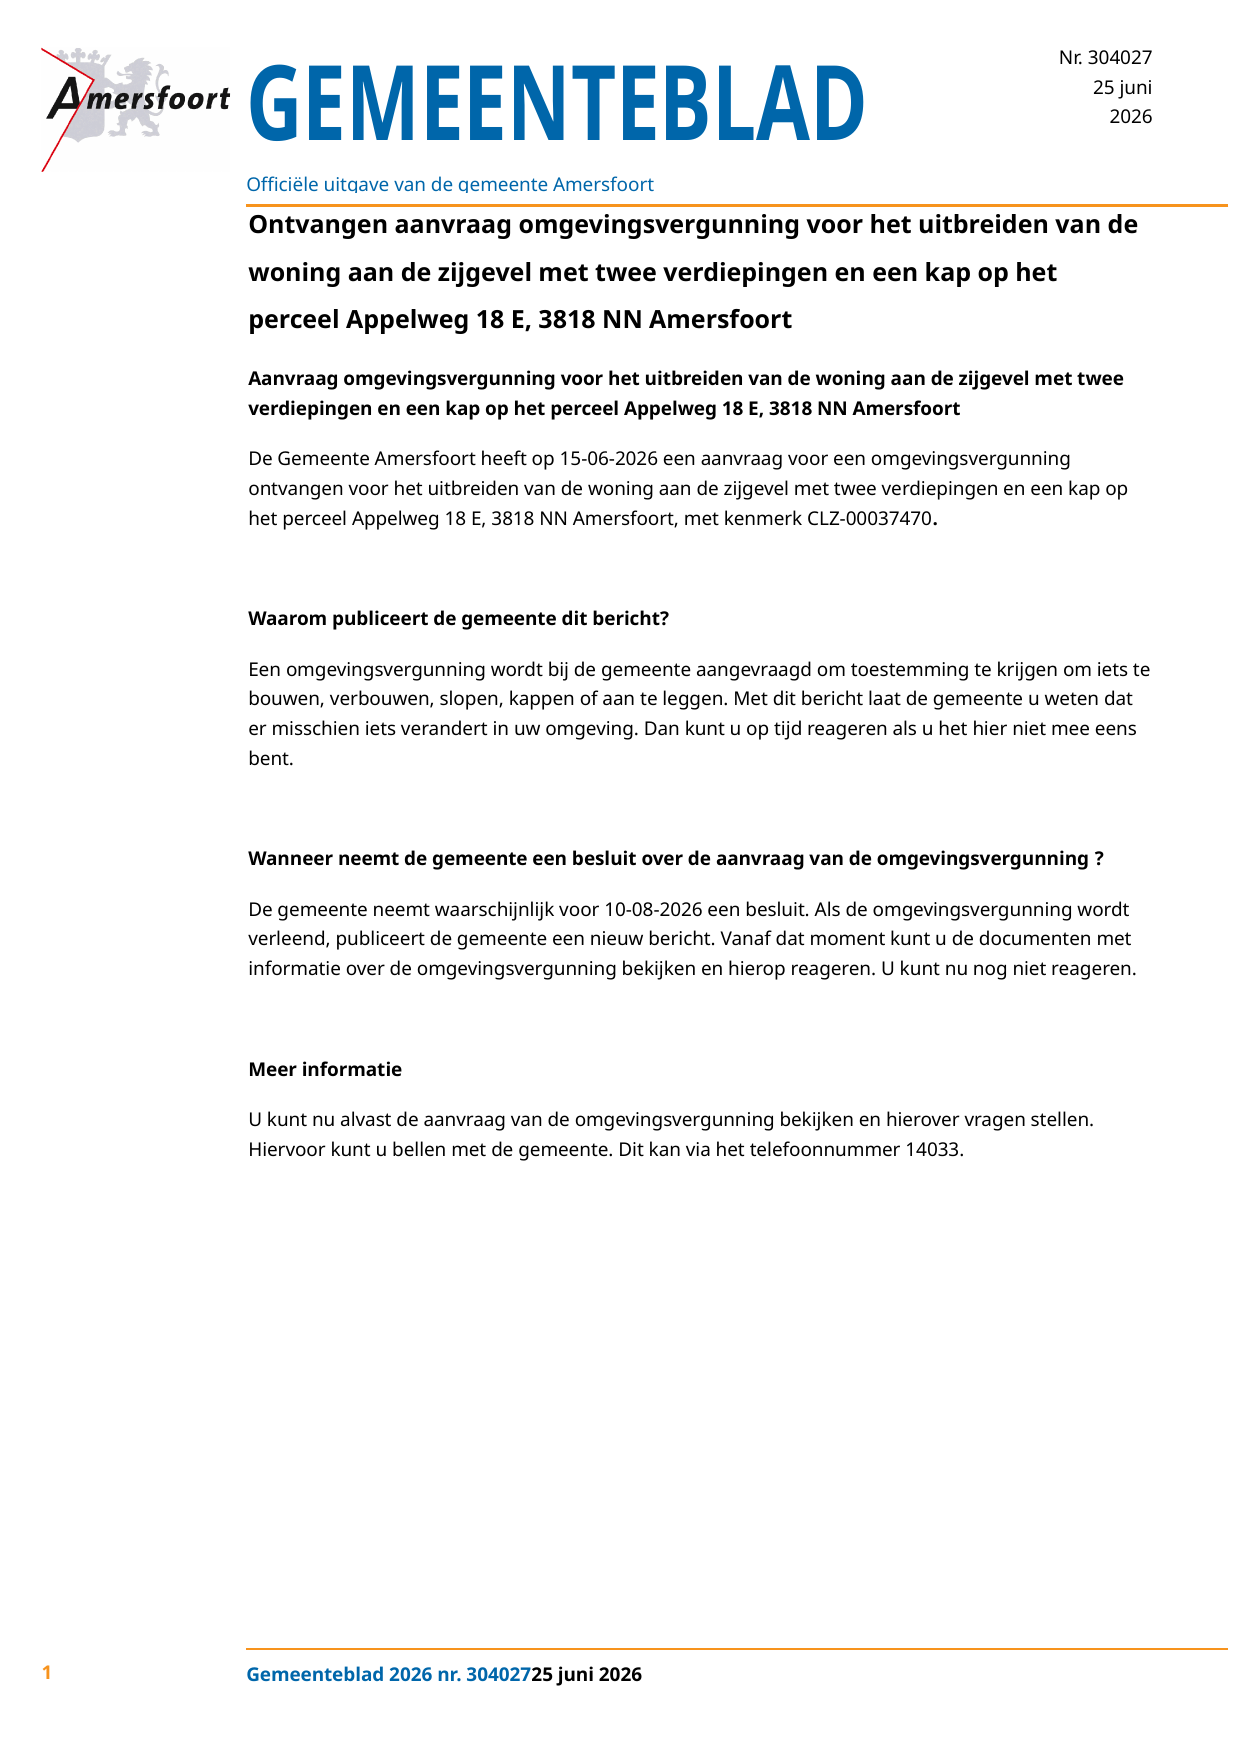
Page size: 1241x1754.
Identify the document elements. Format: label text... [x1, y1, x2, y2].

text Waarom publiceert de gemeente dit bericht? [248, 606, 1152, 631]
text U kunt nu alvast de aanvraag van de omgevingsvergunning bekijken en hierover vragen stellen. Hiervoor kunt u bellen met de gemeente. Dit kan via het telefoonnummer 14033. [248, 1106, 1152, 1162]
text De Gemeente Amersfoort heeft op 15-06-2026 een aanvraag voor een omgevingsvergunning ontvangen voor het uitbreiden van de woning aan de zijgevel met twee verdiepingen en een kap op het perceel Appelweg 18 E, 3818 NN Amersfoort, met kenmerk CLZ-00037470. [248, 446, 1152, 530]
text Wanneer neemt de gemeente een besluit over de aanvraag van de omgevingsvergunning ? [248, 846, 1152, 871]
text De gemeente neemt waarschijnlijk voor 10-08-2026 een besluit. Als de omgevingsvergunning wordt verleend, publiceert de gemeente een nieuw bericht. Vanaf dat moment kunt u de documenten met informatie over de omgevingsvergunning bekijken en hierop reageren. U kunt nu nog niet reageren. [248, 896, 1152, 981]
text Meer informatie [248, 1056, 1152, 1082]
text Ontvangen aanvraag omgevingsvergunning voor het uitbreiden van de woning aan de zijgevel met twee verdiepingen en een kap op het perceel Appelweg 18 E, 3818 NN Amersfoort [248, 207, 1152, 336]
picture [41, 47, 231, 172]
text Aanvraag omgevingsvergunning voor het uitbreiden van de woning aan de zijgevel met twee verdiepingen en een kap op het perceel Appelweg 18 E, 3818 NN Amersfoort [248, 366, 1152, 421]
text Een omgevingsvergunning wordt bij de gemeente aangevraagd om toestemming te krijgen om iets te bouwen, verbouwen, slopen, kappen of aan te leggen. Met dit bericht laat de gemeente u weten dat er misschien iets verandert in uw omgeving. Dan kunt u op tijd reageren als u het hier niet mee eens bent. [248, 656, 1152, 770]
